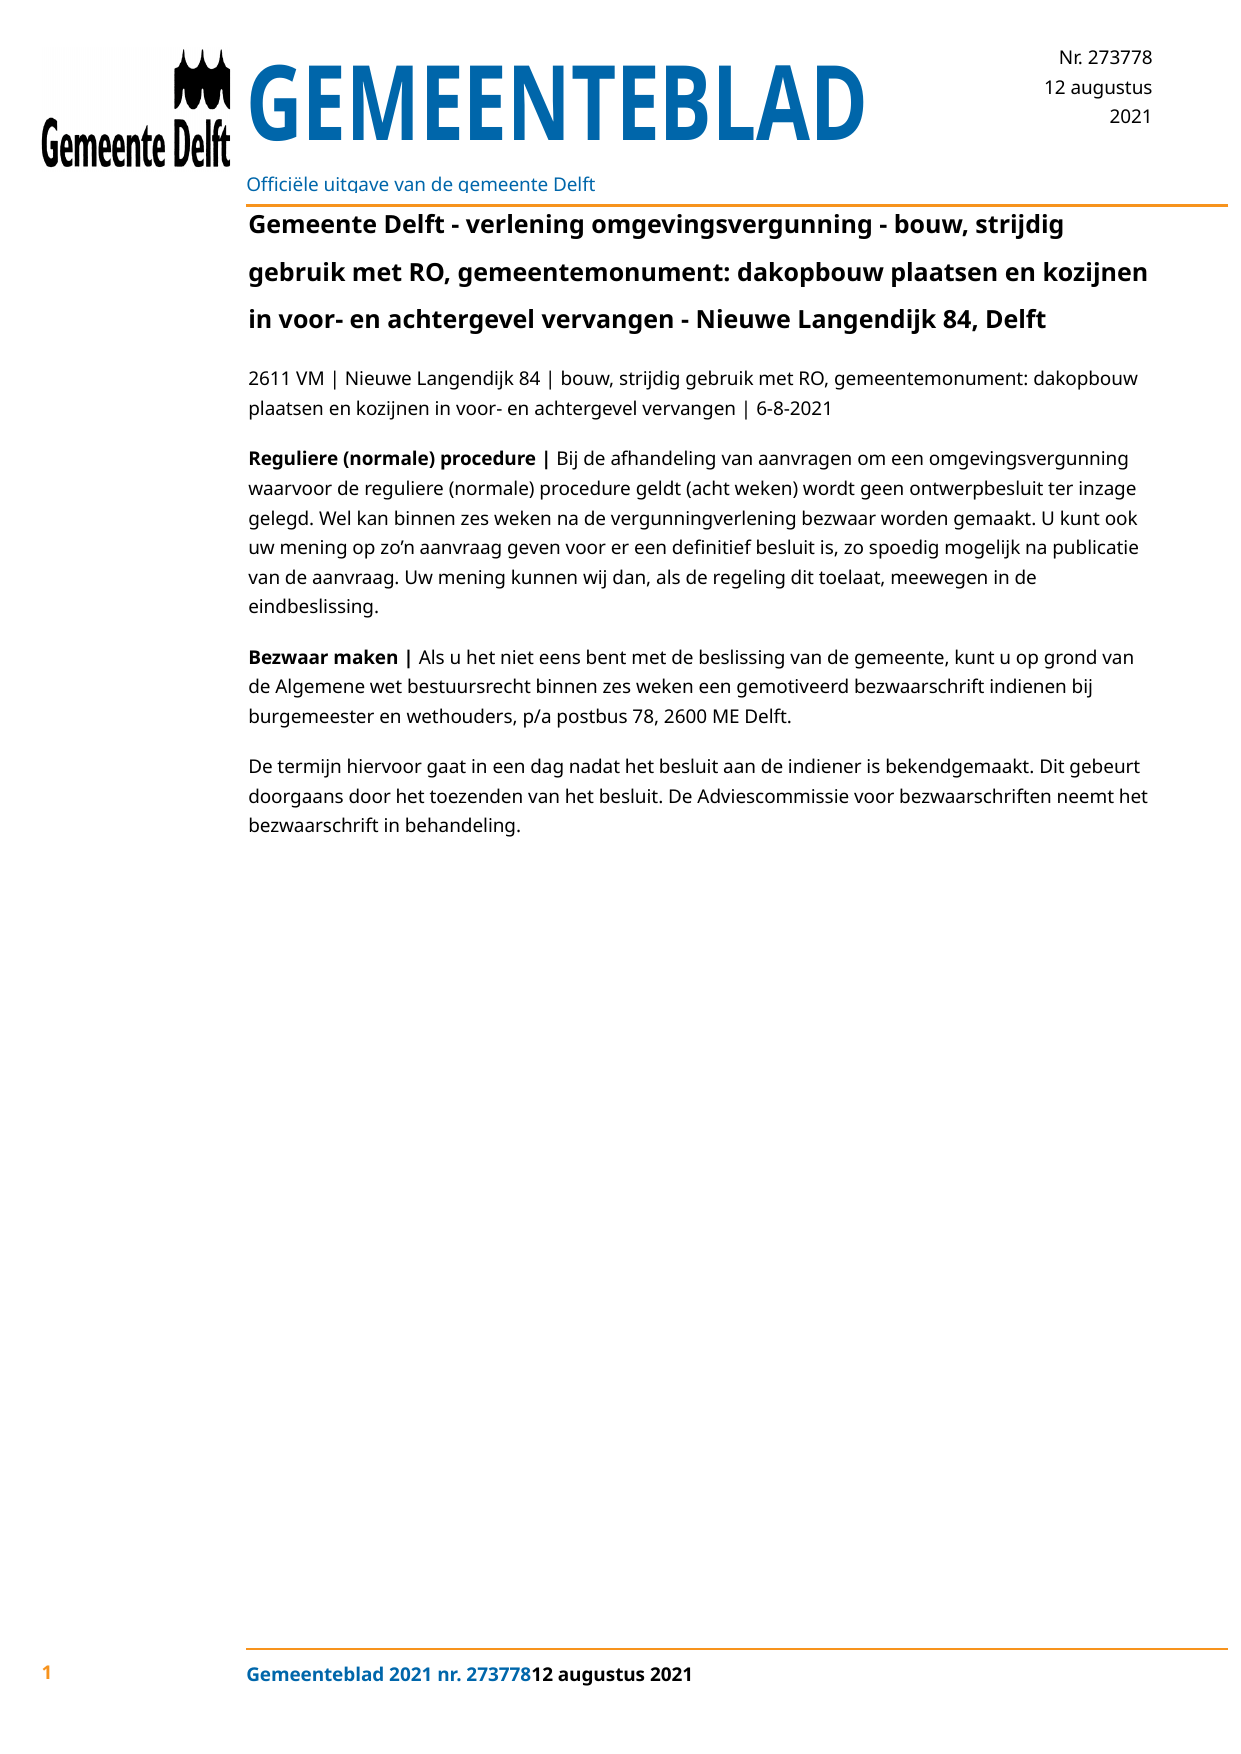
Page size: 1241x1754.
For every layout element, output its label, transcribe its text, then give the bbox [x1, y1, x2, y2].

text De termijn hiervoor gaat in een dag nadat het besluit aan de indiener is bekendgemaakt. Dit gebeurt doorgaans door het toezenden van het besluit. De Adviescommissie voor bezwaarschriften neemt het bezwaarschrift in behandeling. [248, 753, 1152, 838]
text Reguliere (normale) procedure | Bij de afhandeling van aanvragen om een omgevingsvergunning waarvoor de reguliere (normale) procedure geldt (acht weken) wordt geen ontwerpbesluit ter inzage gelegd. Wel kan binnen zes weken na de vergunningverlening bezwaar worden gemaakt. U kunt ook uw mening op zo’n aanvraag geven voor er een definitief besluit is, zo spoedig mogelijk na publicatie van de aanvraag. Uw mening kunnen wij dan, als de regeling dit toelaat, meewegen in de eindbeslissing. [248, 446, 1152, 619]
text 2611 VM | Nieuwe Langendijk 84 | bouw, strijdig gebruik met RO, gemeentemonument: dakopbouw plaatsen en kozijnen in voor- en achtergevel vervangen | 6-8-2021 [248, 366, 1152, 421]
picture [41, 47, 231, 172]
text Gemeente Delft - verlening omgevingsvergunning - bouw, strijdig gebruik met RO, gemeentemonument: dakopbouw plaatsen en kozijnen in voor- en achtergevel vervangen - Nieuwe Langendijk 84, Delft [248, 207, 1152, 336]
text Bezwaar maken | Als u het niet eens bent met de beslissing van de gemeente, kunt u op grond van de Algemene wet bestuursrecht binnen zes weken een gemotiveerd bezwaarschrift indienen bij burgemeester en wethouders, p/a postbus 78, 2600 ME Delft. [248, 644, 1152, 729]
